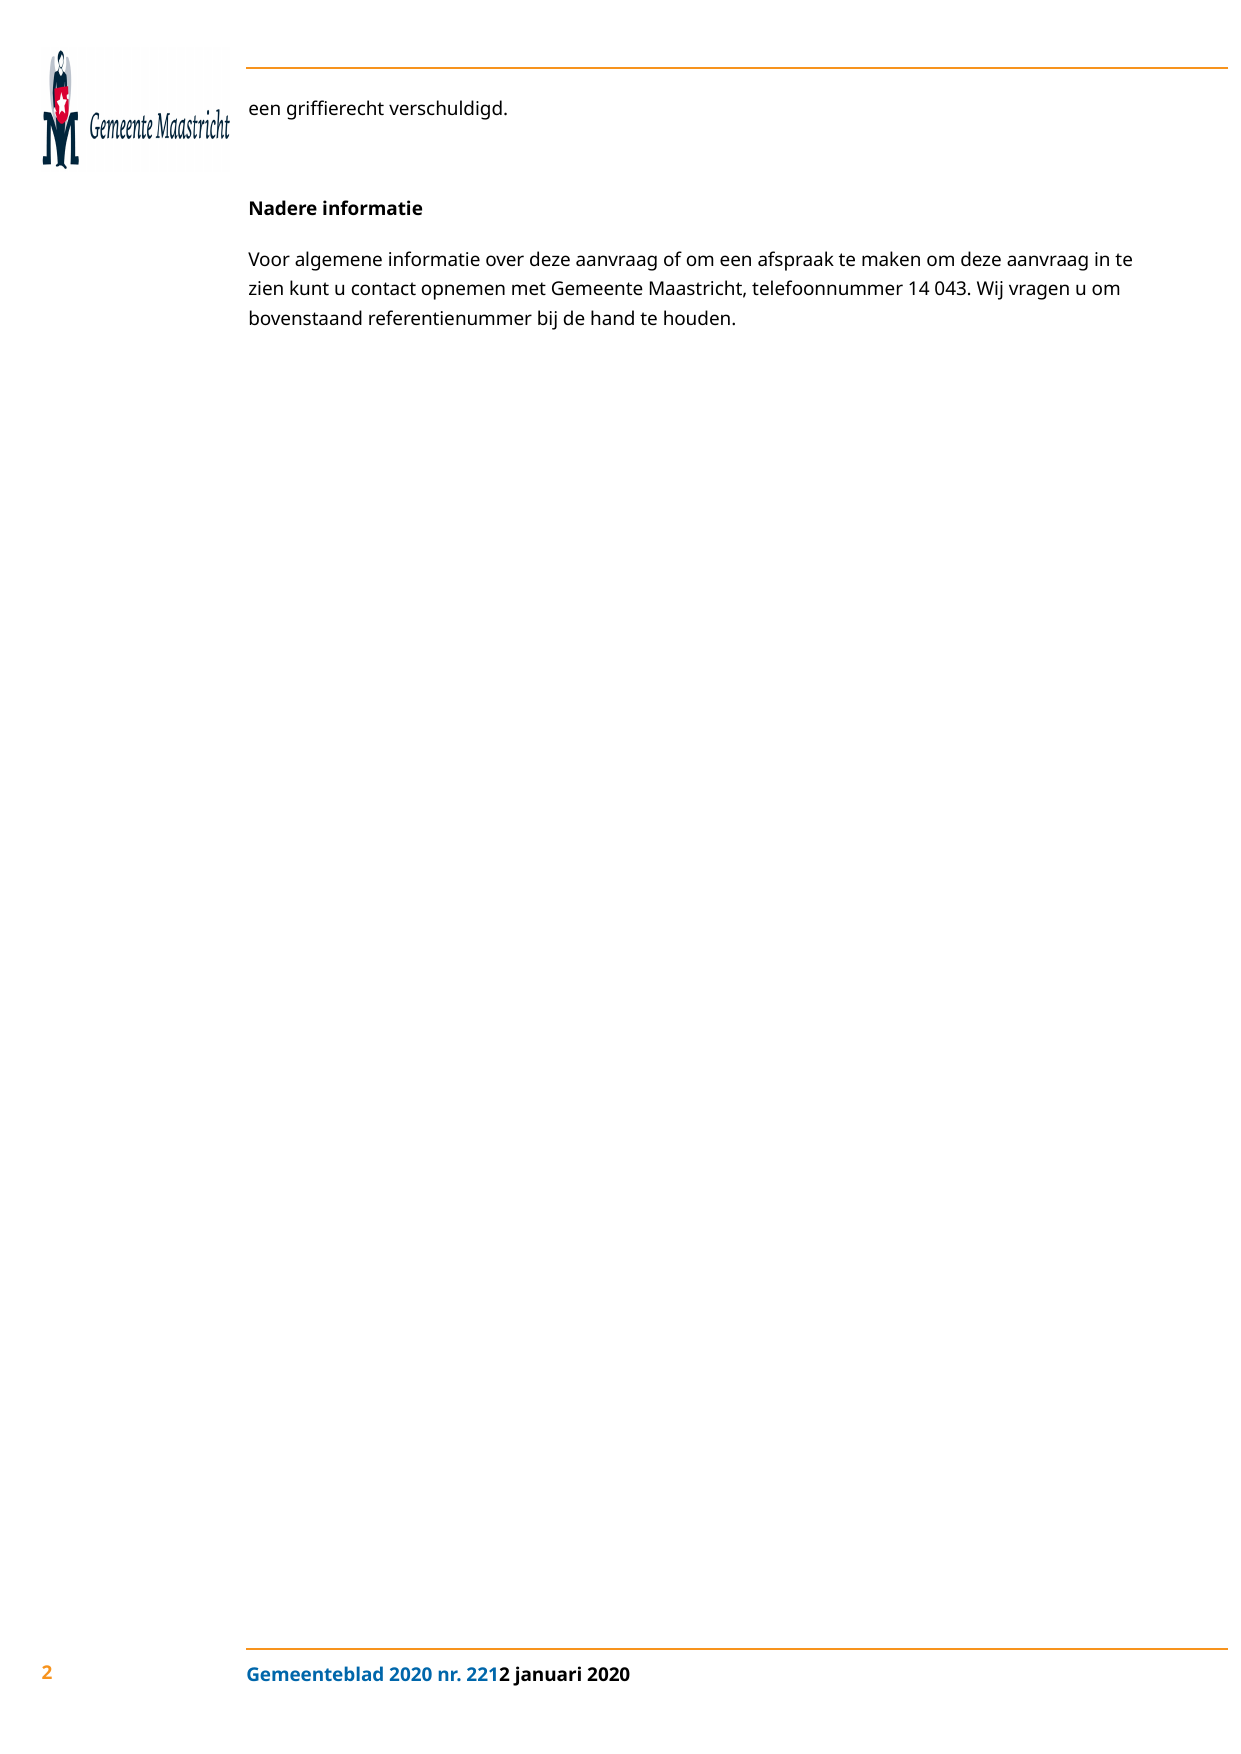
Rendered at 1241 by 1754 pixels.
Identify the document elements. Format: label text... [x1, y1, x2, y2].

text een griffierecht verschuldigd. [248, 95, 1152, 121]
picture [41, 47, 231, 172]
text Voor algemene informatie over deze aanvraag of om een afspraak te maken om deze aanvraag in te zien kunt u contact opnemen met Gemeente Maastricht, telefoonnummer 14 043. Wij vragen u om bovenstaand referentienummer bij de hand te houden. [248, 246, 1152, 331]
text Nadere informatie [248, 196, 1152, 221]
